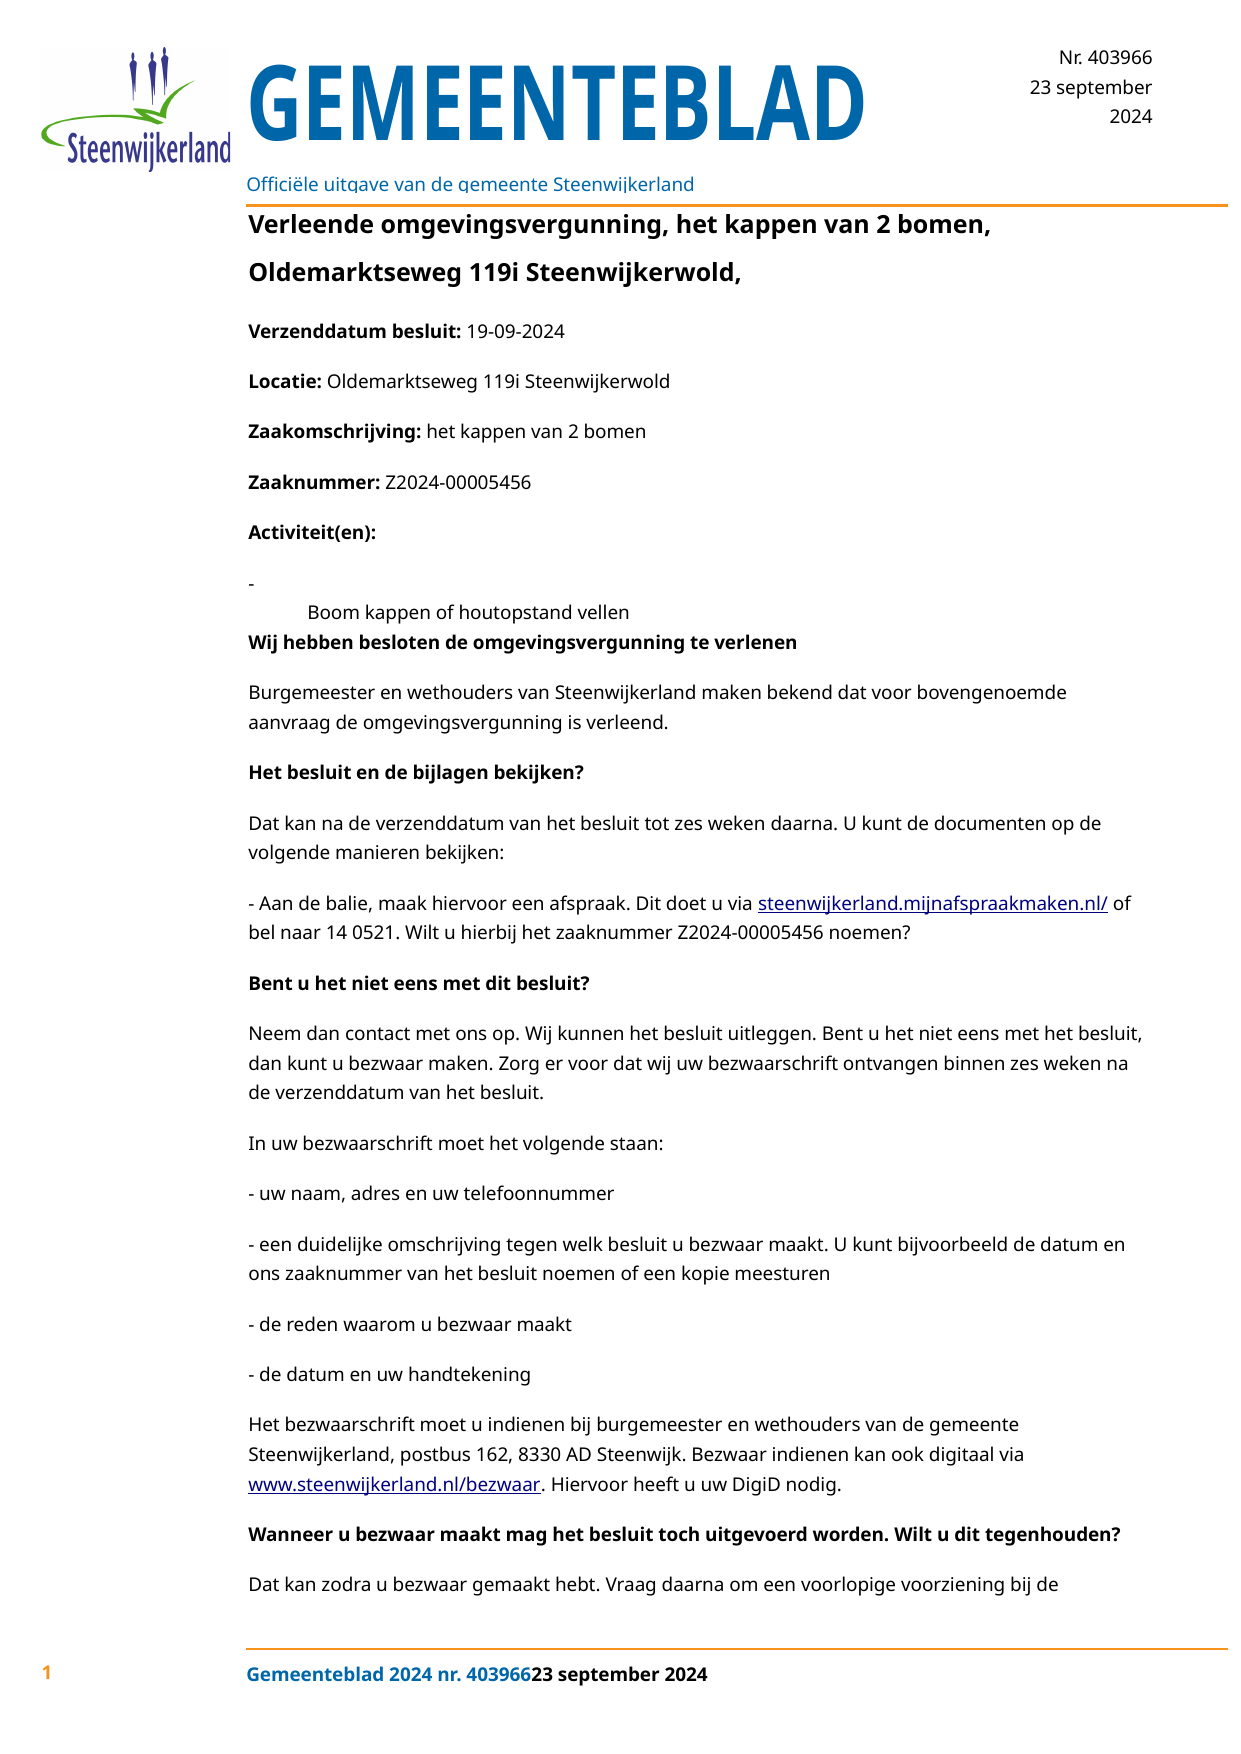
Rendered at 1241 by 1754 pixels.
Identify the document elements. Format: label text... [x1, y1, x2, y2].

text Verzenddatum besluit: 19-09-2024 [248, 318, 1152, 344]
text Verleende omgevingsvergunning, het kappen van 2 bomen, Oldemarktseweg 119i Steenwijkerwold, [248, 207, 1152, 288]
text Wij hebben besloten de omgevingsvergunning te verlenen [248, 629, 1152, 655]
text Dat kan na de verzenddatum van het besluit tot zes weken daarna. U kunt de documenten op de volgende manieren bekijken: [248, 810, 1152, 865]
text Neem dan contact met ons op. Wij kunnen het besluit uitleggen. Bent u het niet eens met het besluit, dan kunt u bezwaar maken. Zorg er voor dat wij uw bezwaarschrift ontvangen binnen zes weken na de verzenddatum van het besluit. [248, 1020, 1152, 1105]
picture [41, 47, 231, 172]
text Dat kan zodra u bezwaar gemaakt hebt. Vraag daarna om een voorlopige voorziening bij de [248, 1572, 1152, 1597]
text - een duidelijke omschrijving tegen welk besluit u bezwaar maakt. U kunt bijvoorbeeld de datum en ons zaaknummer van het besluit noemen of een kopie meesturen [248, 1231, 1152, 1286]
text Zaaknummer: Z2024-00005456 [248, 469, 1152, 495]
text - de datum en uw handtekening [248, 1361, 1152, 1387]
text Zaakomschrijving: het kappen van 2 bomen [248, 419, 1152, 444]
text Activiteit(en): [248, 519, 1152, 545]
text In uw bezwaarschrift moet het volgende staan: [248, 1130, 1152, 1156]
text Bent u het niet eens met dit besluit? [248, 970, 1152, 996]
text - Aan de balie, maak hiervoor een afspraak. Dit doet u via steenwijkerland.mijnafspraakmaken.nl/ of bel naar 14 0521. Wilt u hierbij het zaaknummer Z2024-00005456 noemen? [248, 890, 1152, 945]
text - uw naam, adres en uw telefoonnummer [248, 1180, 1152, 1206]
text Het bezwaarschrift moet u indienen bij burgemeester en wethouders van de gemeente Steenwijkerland, postbus 162, 8330 AD Steenwijk. Bezwaar indienen kan ook digitaal via www.steenwijkerland.nl/bezwaar. Hiervoor heeft u uw DigiD nodig. [248, 1412, 1152, 1497]
text Locatie: Oldemarktseweg 119i Steenwijkerwold [248, 368, 1152, 394]
text - de reden waarom u bezwaar maakt [248, 1311, 1152, 1337]
text Burgemeester en wethouders van Steenwijkerland maken bekend dat voor bovengenoemde aanvraag de omgevingsvergunning is verleend. [248, 679, 1152, 735]
text Het besluit en de bijlagen bekijken? [248, 759, 1152, 785]
list Boom kappen of houtopstand vellen [248, 599, 1152, 625]
text Wanneer u bezwaar maakt mag het besluit toch uitgevoerd worden. Wilt u dit tegenhouden? [248, 1521, 1152, 1547]
